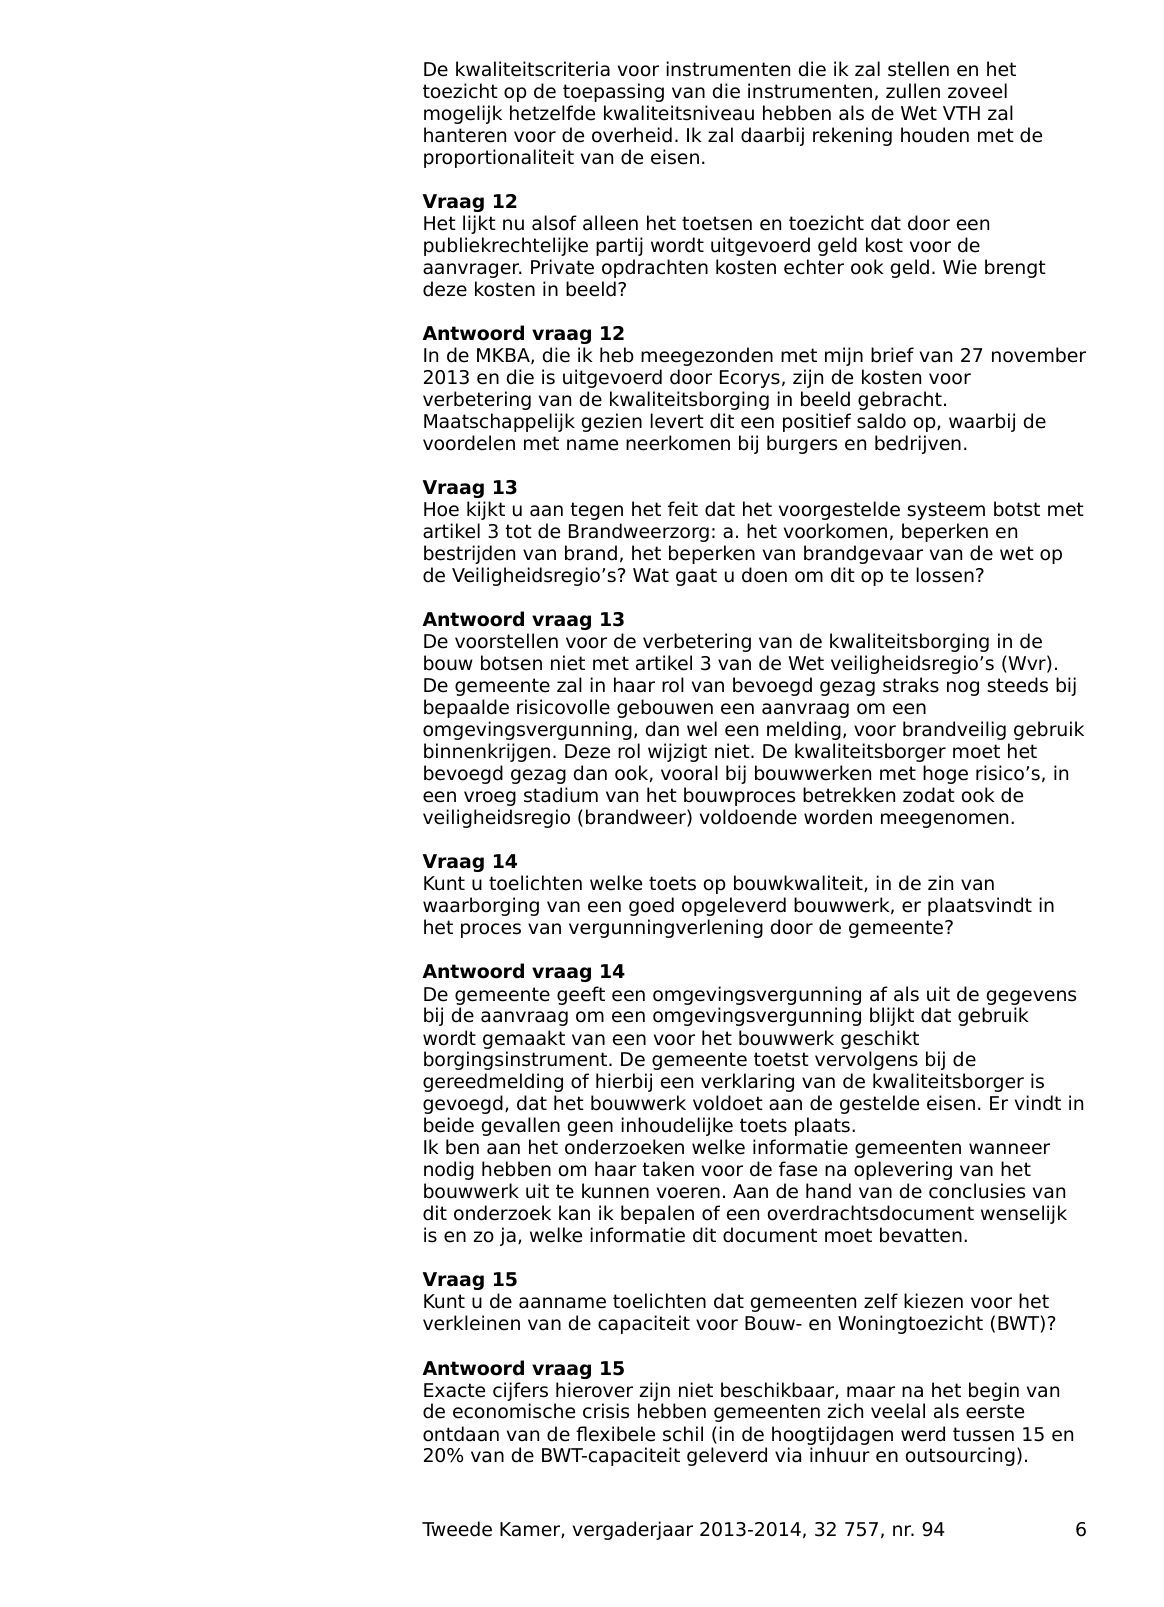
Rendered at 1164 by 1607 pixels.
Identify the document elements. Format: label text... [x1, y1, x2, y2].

text Hoe kijkt u aan tegen het feit dat het voorgestelde systeem botst met artikel 3 tot de Brandweerzorg: a. het voorkomen, beperken en bestrijden van brand, het beperken van brandgevaar van de wet op de Veiligheidsregio’s? Wat gaat u doen om dit op te lossen? [422, 499, 1087, 587]
text Vraag 15 [422, 1269, 1087, 1291]
text De gemeente geeft een omgevingsvergunning af als uit de gegevens bij de aanvraag om een omgevingsvergunning blijkt dat gebruik wordt gemaakt van een voor het bouwwerk geschikt borgingsinstrument. De gemeente toetst vervolgens bij de gereedmelding of hierbij een verklaring van de kwaliteitsborger is gevoegd, dat het bouwwerk voldoet aan de gestelde eisen. Er vindt in beide gevallen geen inhoudelijke toets plaats. [422, 983, 1087, 1137]
text Vraag 13 [422, 477, 1087, 499]
text Antwoord vraag 15 [422, 1357, 1087, 1379]
text Vraag 14 [422, 851, 1087, 873]
text Het lijkt nu alsof alleen het toetsen en toezicht dat door een publiekrechtelijke partij wordt uitgevoerd geld kost voor de aanvrager. Private opdrachten kosten echter ook geld. Wie brengt deze kosten in beeld? [422, 213, 1087, 301]
text Antwoord vraag 12 [422, 323, 1087, 345]
text Exacte cijfers hierover zijn niet beschikbaar, maar na het begin van de economische crisis hebben gemeenten zich veelal als eerste ontdaan van de flexibele schil (in de hoogtijdagen werd tussen 15 en 20% van de BWT-capaciteit geleverd via inhuur en outsourcing). [422, 1379, 1087, 1467]
text De voorstellen voor de verbetering van de kwaliteitsborging in de bouw botsen niet met artikel 3 van de Wet veiligheidsregio’s (Wvr). De gemeente zal in haar rol van bevoegd gezag straks nog steeds bij bepaalde risicovolle gebouwen een aanvraag om een omgevingsvergunning, dan wel een melding, voor brandveilig gebruik binnenkrijgen. Deze rol wijzigt niet. De kwaliteitsborger moet het bevoegd gezag dan ook, vooral bij bouwwerken met hoge risico’s, in een vroeg stadium van het bouwproces betrekken zodat ook de veiligheidsregio (brandweer) voldoende worden meegenomen. [422, 631, 1087, 829]
text Kunt u de aanname toelichten dat gemeenten zelf kiezen voor het verkleinen van de capaciteit voor Bouw- en Woningtoezicht (BWT)? [422, 1291, 1087, 1335]
text De kwaliteitscriteria voor instrumenten die ik zal stellen en het toezicht op de toepassing van die instrumenten, zullen zoveel mogelijk hetzelfde kwaliteitsniveau hebben als de Wet VTH zal hanteren voor de overheid. Ik zal daarbij rekening houden met de proportionaliteit van de eisen. [422, 59, 1087, 169]
text Antwoord vraag 14 [422, 961, 1087, 983]
text Kunt u toelichten welke toets op bouwkwaliteit, in de zin van waarborging van een goed opgeleverd bouwwerk, er plaatsvindt in het proces van vergunningverlening door de gemeente? [422, 873, 1087, 939]
text Ik ben aan het onderzoeken welke informatie gemeenten wanneer nodig hebben om haar taken voor de fase na oplevering van het bouwwerk uit te kunnen voeren. Aan de hand van de conclusies van dit onderzoek kan ik bepalen of een overdrachtsdocument wenselijk is en zo ja, welke informatie dit document moet bevatten. [422, 1137, 1087, 1247]
text In de MKBA, die ik heb meegezonden met mijn brief van 27 november 2013 en die is uitgevoerd door Ecorys, zijn de kosten voor verbetering van de kwaliteitsborging in beeld gebracht. Maatschappelijk gezien levert dit een positief saldo op, waarbij de voordelen met name neerkomen bij burgers en bedrijven. [422, 345, 1087, 455]
text Vraag 12 [422, 191, 1087, 213]
text Antwoord vraag 13 [422, 609, 1087, 631]
